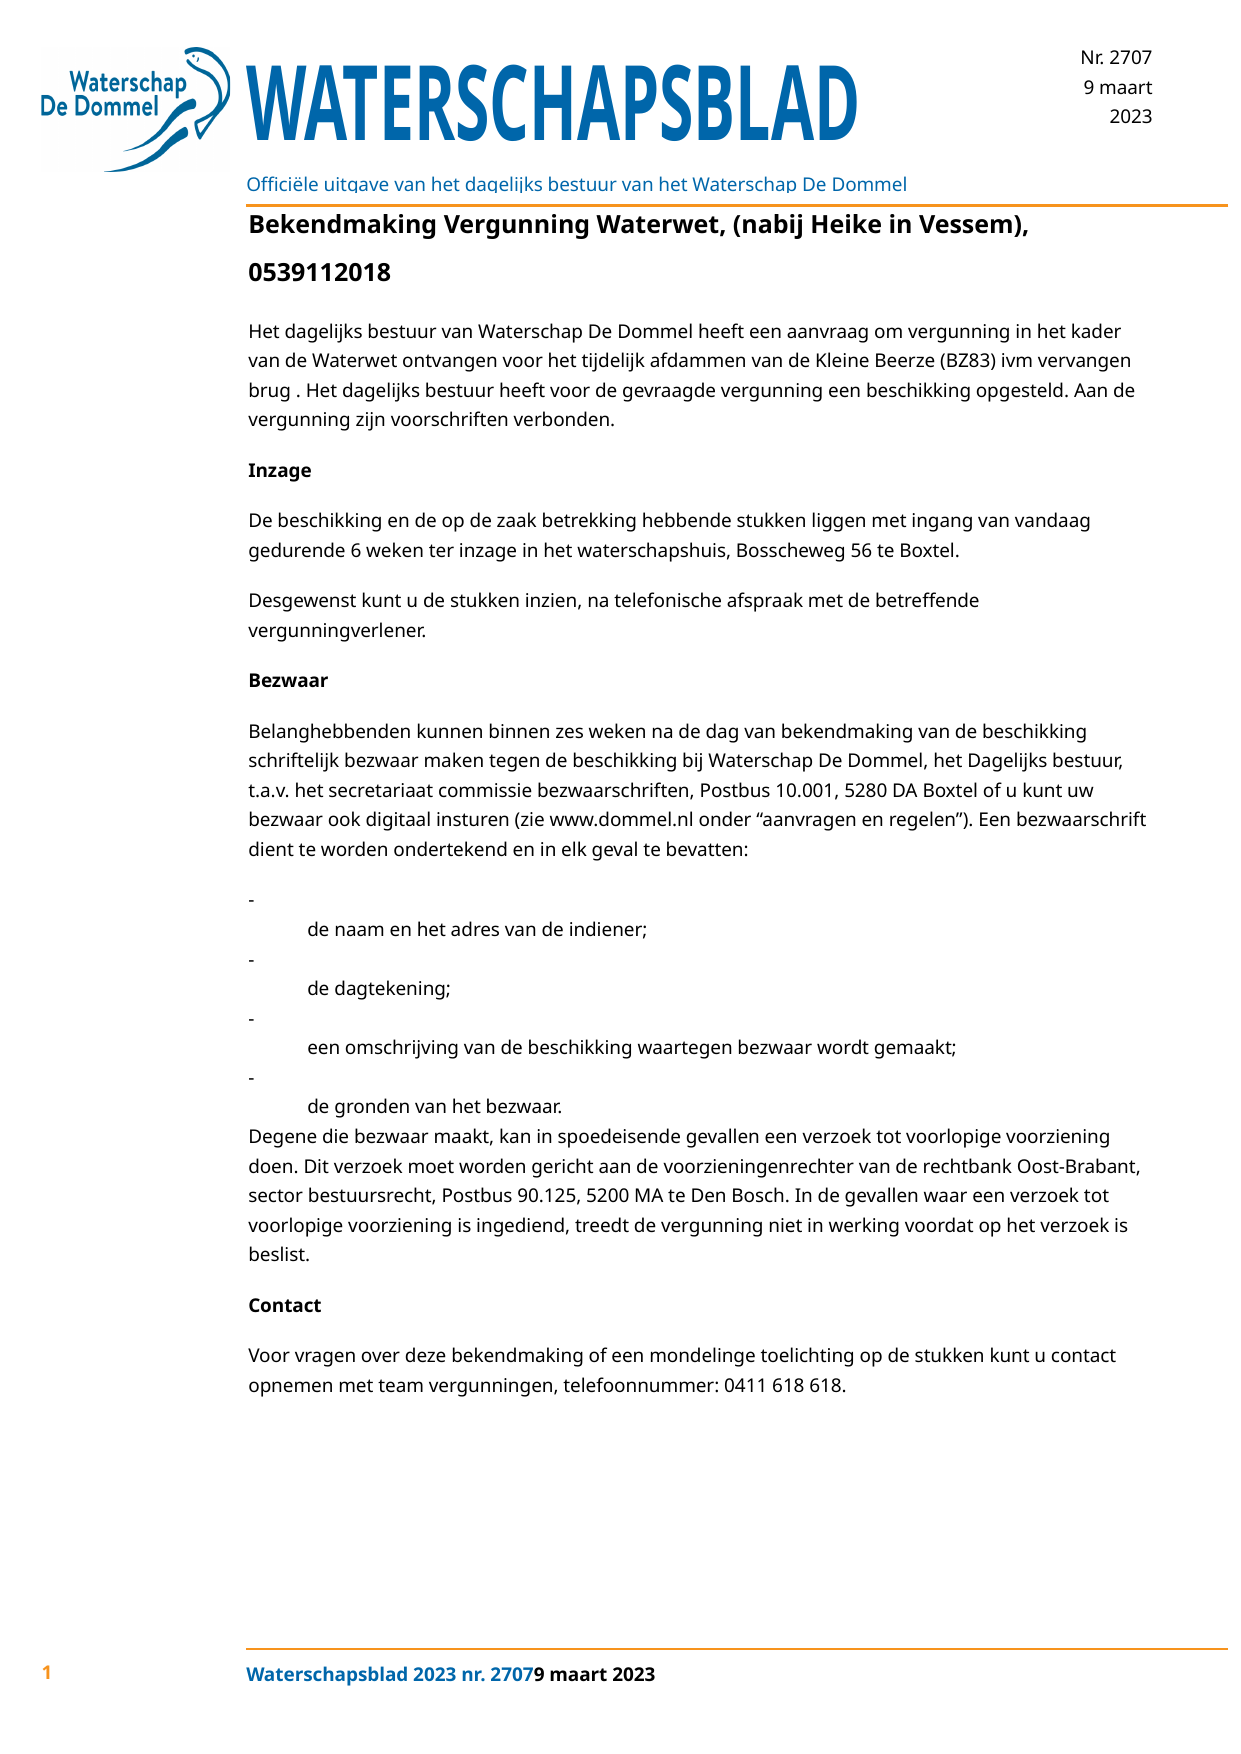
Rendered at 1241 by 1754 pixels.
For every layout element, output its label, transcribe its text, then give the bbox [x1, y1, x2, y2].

picture [198, 118, 210, 131]
list de naam en het adres van de indiener; [248, 916, 1152, 942]
text Degene die bezwaar maakt, kan in spoedeisende gevallen een verzoek tot voorlopige voorziening doen. Dit verzoek moet worden gericht aan de voorzieningenrechter van de rechtbank Oost-Brabant, sector bestuursrecht, Postbus 90.125, 5200 MA te Den Bosch. In de gevallen waar een verzoek tot voorlopige voorziening is ingediend, treedt de vergunning niet in werking voordat op het verzoek is beslist. [248, 1123, 1152, 1267]
list de dagtekening; [248, 975, 1152, 1001]
picture [45, 99, 51, 111]
text Bezwaar [248, 667, 1152, 693]
text Voor vragen over deze bekendmaking of een mondelinge toelichting op de stukken kunt u contact opnemen met team vergunningen, telefoonnummer: 0411 618 618. [248, 1342, 1152, 1398]
text Het dagelijks bestuur van Waterschap De Dommel heeft een aanvraag om vergunning in het kader van de Waterwet ontvangen voor het tijdelijk afdammen van de Kleine Beerze (BZ83) ivm vervangen brug . Het dagelijks bestuur heeft voor de gevraagde vergunning een beschikking opgesteld. Aan de vergunning zijn voorschriften verbonden. [248, 318, 1152, 432]
picture [41, 47, 231, 172]
list de gronden van het bezwaar. [248, 1094, 1152, 1119]
text Desgewenst kunt u de stukken inzien, na telefonische afspraak met de betreffende vergunningverlener. [248, 587, 1152, 643]
text Bekendmaking Vergunning Waterwet, (nabij Heike in Vessem), 0539112018 [248, 207, 1152, 288]
text De beschikking en de op de zaak betrekking hebbende stukken liggen met ingang van vandaag gedurende 6 weken ter inzage in het waterschapshuis, Bosscheweg 56 te Boxtel. [248, 507, 1152, 563]
text Inzage [248, 457, 1152, 483]
text Contact [248, 1292, 1152, 1318]
text Belanghebbenden kunnen binnen zes weken na de dag van bekendmaking van de beschikking schriftelijk bezwaar maken tegen de beschikking bij Waterschap De Dommel, het Dagelijks bestuur, t.a.v. het secretariaat commissie bezwaarschriften, Postbus 10.001, 5280 DA Boxtel of u kunt uw bezwaar ook digitaal insturen (zie www.dommel.nl onder “aanvragen en regelen”). Een bezwaarschrift dient te worden ondertekend en in elk geval te bevatten: [248, 718, 1152, 862]
list een omschrijving van de beschikking waartegen bezwaar wordt gemaakt; [248, 1034, 1152, 1060]
picture [204, 47, 231, 76]
